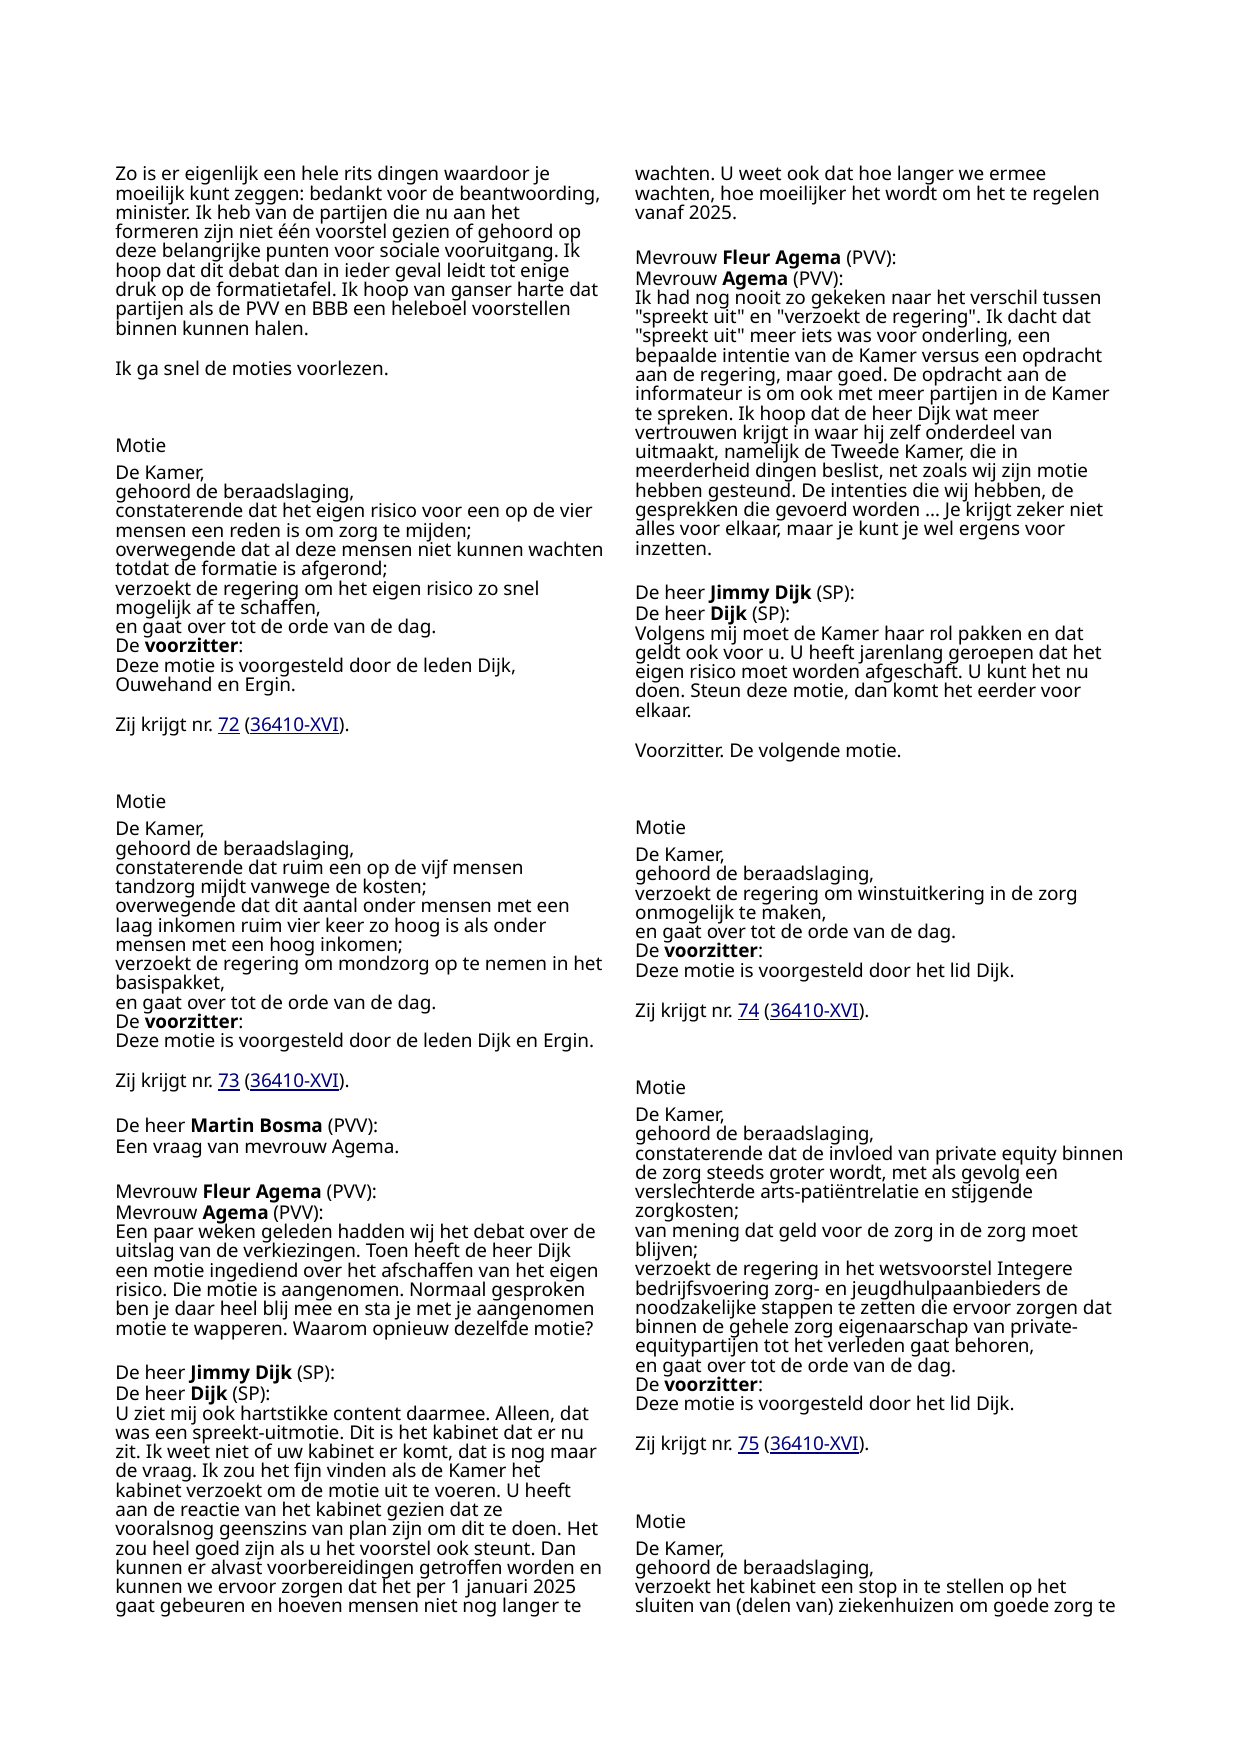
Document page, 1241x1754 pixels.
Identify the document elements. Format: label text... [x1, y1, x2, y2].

text De Kamer, [115, 820, 605, 839]
text Zo is er eigenlijk een hele rits dingen waardoor je moeilijk kunt zeggen: bedankt voor de beantwoording, minister. Ik heb van de partijen die nu aan het formeren zijn niet één voorstel gezien of gehoord op deze belangrijke punten voor sociale vooruitgang. Ik hoop dat dit debat dan in ieder geval leidt tot enige druk op de formatietafel. Ik hoop van ganser harte dat partijen als de PVV en BBB een heleboel voorstellen binnen kunnen halen. [115, 165, 605, 339]
text Volgens mij moet de Kamer haar rol pakken en dat geldt ook voor u. U heeft jarenlang geroepen dat het eigen risico moet worden afgeschaft. U kunt het nu doen. Steun deze motie, dan komt het eerder voor elkaar. [635, 624, 1125, 721]
text constaterende dat het eigen risico voor een op de vier mensen een reden is om zorg te mijden; [115, 502, 605, 541]
text U ziet mij ook hartstikke content daarmee. Alleen, dat was een spreekt-uitmotie. Dit is het kabinet dat er nu zit. Ik weet niet of uw kabinet er komt, dat is nog maar de vraag. Ik zou het fijn vinden als de Kamer het kabinet verzoekt om de motie uit te voeren. U heeft aan de reactie van het kabinet gezien dat ze vooralsnog geenszins van plan zijn om dit te doen. Het zou heel goed zijn als u het voorstel ook steunt. Dan kunnen er alvast voorbereidingen getroffen worden en kunnen we ervoor zorgen dat het per 1 januari 2025 gaat gebeuren en hoeven mensen niet nog langer te [115, 1404, 605, 1617]
text gehoord de beraadslaging, [115, 483, 605, 502]
text Een vraag van mevrouw Agema. [115, 1138, 605, 1157]
text De heer Dijk (SP): [635, 605, 1125, 624]
text constaterende dat ruim een op de vijf mensen tandzorg mijdt vanwege de kosten; [115, 859, 605, 897]
text De Kamer, [635, 1106, 1125, 1125]
text verzoekt de regering om mondzorg op te nemen in het basispakket, [115, 955, 605, 994]
text Mevrouw Fleur Agema (PVV): [115, 1178, 605, 1204]
text De heer Jimmy Dijk (SP): [115, 1359, 605, 1385]
text Motie [635, 814, 1125, 840]
text Mevrouw Agema (PVV): [115, 1204, 605, 1223]
text Motie [635, 1508, 1125, 1533]
text Motie [635, 1074, 1125, 1100]
text gehoord de beraadslaging, [635, 1125, 1125, 1144]
text en gaat over tot de orde van de dag. [635, 923, 1125, 942]
text De Kamer, [635, 846, 1125, 865]
text De voorzitter: [635, 1376, 1125, 1395]
text Deze motie is voorgesteld door de leden Dijk en Ergin. [115, 1032, 605, 1051]
text overwegende dat dit aantal onder mensen met een laag inkomen ruim vier keer zo hoog is als onder mensen met een hoog inkomen; [115, 897, 605, 955]
text De Kamer, [115, 464, 605, 483]
text De heer Martin Bosma (PVV): [115, 1112, 605, 1138]
text en gaat over tot de orde van de dag. [635, 1357, 1125, 1376]
text Mevrouw Fleur Agema (PVV): [635, 244, 1125, 270]
text Een paar weken geleden hadden wij het debat over de uitslag van de verkiezingen. Toen heeft de heer Dijk een motie ingediend over het afschaffen van het eigen risico. Die motie is aangenomen. Normaal gesproken ben je daar heel blij mee en sta je met je aangenomen motie te wapperen. Waarom opnieuw dezelfde motie? [115, 1223, 605, 1339]
text verzoekt de regering in het wetsvoorstel Integere bedrijfsvoering zorg- en jeugdhulpaanbieders de noodzakelijke stappen te zetten die ervoor zorgen dat binnen de gehele zorg eigenaarschap van private-equitypartijen tot het verleden gaat behoren, [635, 1260, 1125, 1357]
text Deze motie is voorgesteld door het lid Dijk. [635, 1395, 1125, 1414]
text overwegende dat al deze mensen niet kunnen wachten totdat de formatie is afgerond; [115, 541, 605, 579]
text Motie [115, 788, 605, 814]
text verzoekt het kabinet een stop in te stellen op het sluiten van (delen van) ziekenhuizen om goede zorg te [635, 1578, 1125, 1617]
text verzoekt de regering om winstuitkering in de zorg onmogelijk te maken, [635, 884, 1125, 923]
text De voorzitter: [115, 1013, 605, 1032]
text van mening dat geld voor de zorg in de zorg moet blijven; [635, 1222, 1125, 1260]
text Mevrouw Agema (PVV): [635, 270, 1125, 289]
text wachten. U weet ook dat hoe langer we ermee wachten, hoe moeilijker het wordt om het te regelen vanaf 2025. [635, 165, 1125, 223]
text De heer Jimmy Dijk (SP): [635, 579, 1125, 605]
text verzoekt de regering om het eigen risico zo snel mogelijk af te schaffen, [115, 579, 605, 618]
text De heer Dijk (SP): [115, 1385, 605, 1404]
text en gaat over tot de orde van de dag. [115, 618, 605, 637]
text Zij krijgt nr. 72 (36410-XVI). [115, 716, 605, 735]
text Deze motie is voorgesteld door de leden Dijk, Ouwehand en Ergin. [115, 657, 605, 695]
text gehoord de beraadslaging, [115, 839, 605, 859]
text Ik ga snel de moties voorlezen. [115, 359, 605, 379]
text gehoord de beraadslaging, [635, 1559, 1125, 1578]
text en gaat over tot de orde van de dag. [115, 994, 605, 1013]
text constaterende dat de invloed van private equity binnen de zorg steeds groter wordt, met als gevolg een verslechterde arts-patiëntrelatie en stijgende zorgkosten; [635, 1144, 1125, 1222]
text gehoord de beraadslaging, [635, 865, 1125, 884]
text Motie [115, 432, 605, 458]
text De voorzitter: [635, 942, 1125, 962]
text De voorzitter: [115, 637, 605, 657]
text Voorzitter. De volgende motie. [635, 742, 1125, 761]
text De Kamer, [635, 1539, 1125, 1559]
text Ik had nog nooit zo gekeken naar het verschil tussen "spreekt uit" en "verzoekt de regering". Ik dacht dat "spreekt uit" meer iets was voor onderling, een bepaalde intentie van de Kamer versus een opdracht aan de regering, maar goed. De opdracht aan de informateur is om ook met meer partijen in de Kamer te spreken. Ik hoop dat de heer Dijk wat meer vertrouwen krijgt in waar hij zelf onderdeel van uitmaakt, namelijk de Tweede Kamer, die in meerderheid dingen beslist, net zoals wij zijn motie hebben gesteund. De intenties die wij hebben, de gesprekken die gevoerd worden … Je krijgt zeker niet alles voor elkaar, maar je kunt je wel ergens voor inzetten. [635, 289, 1125, 559]
text Zij krijgt nr. 73 (36410-XVI). [115, 1072, 605, 1091]
text Zij krijgt nr. 74 (36410-XVI). [635, 1002, 1125, 1021]
text Zij krijgt nr. 75 (36410-XVI). [635, 1435, 1125, 1454]
text Deze motie is voorgesteld door het lid Dijk. [635, 962, 1125, 981]
